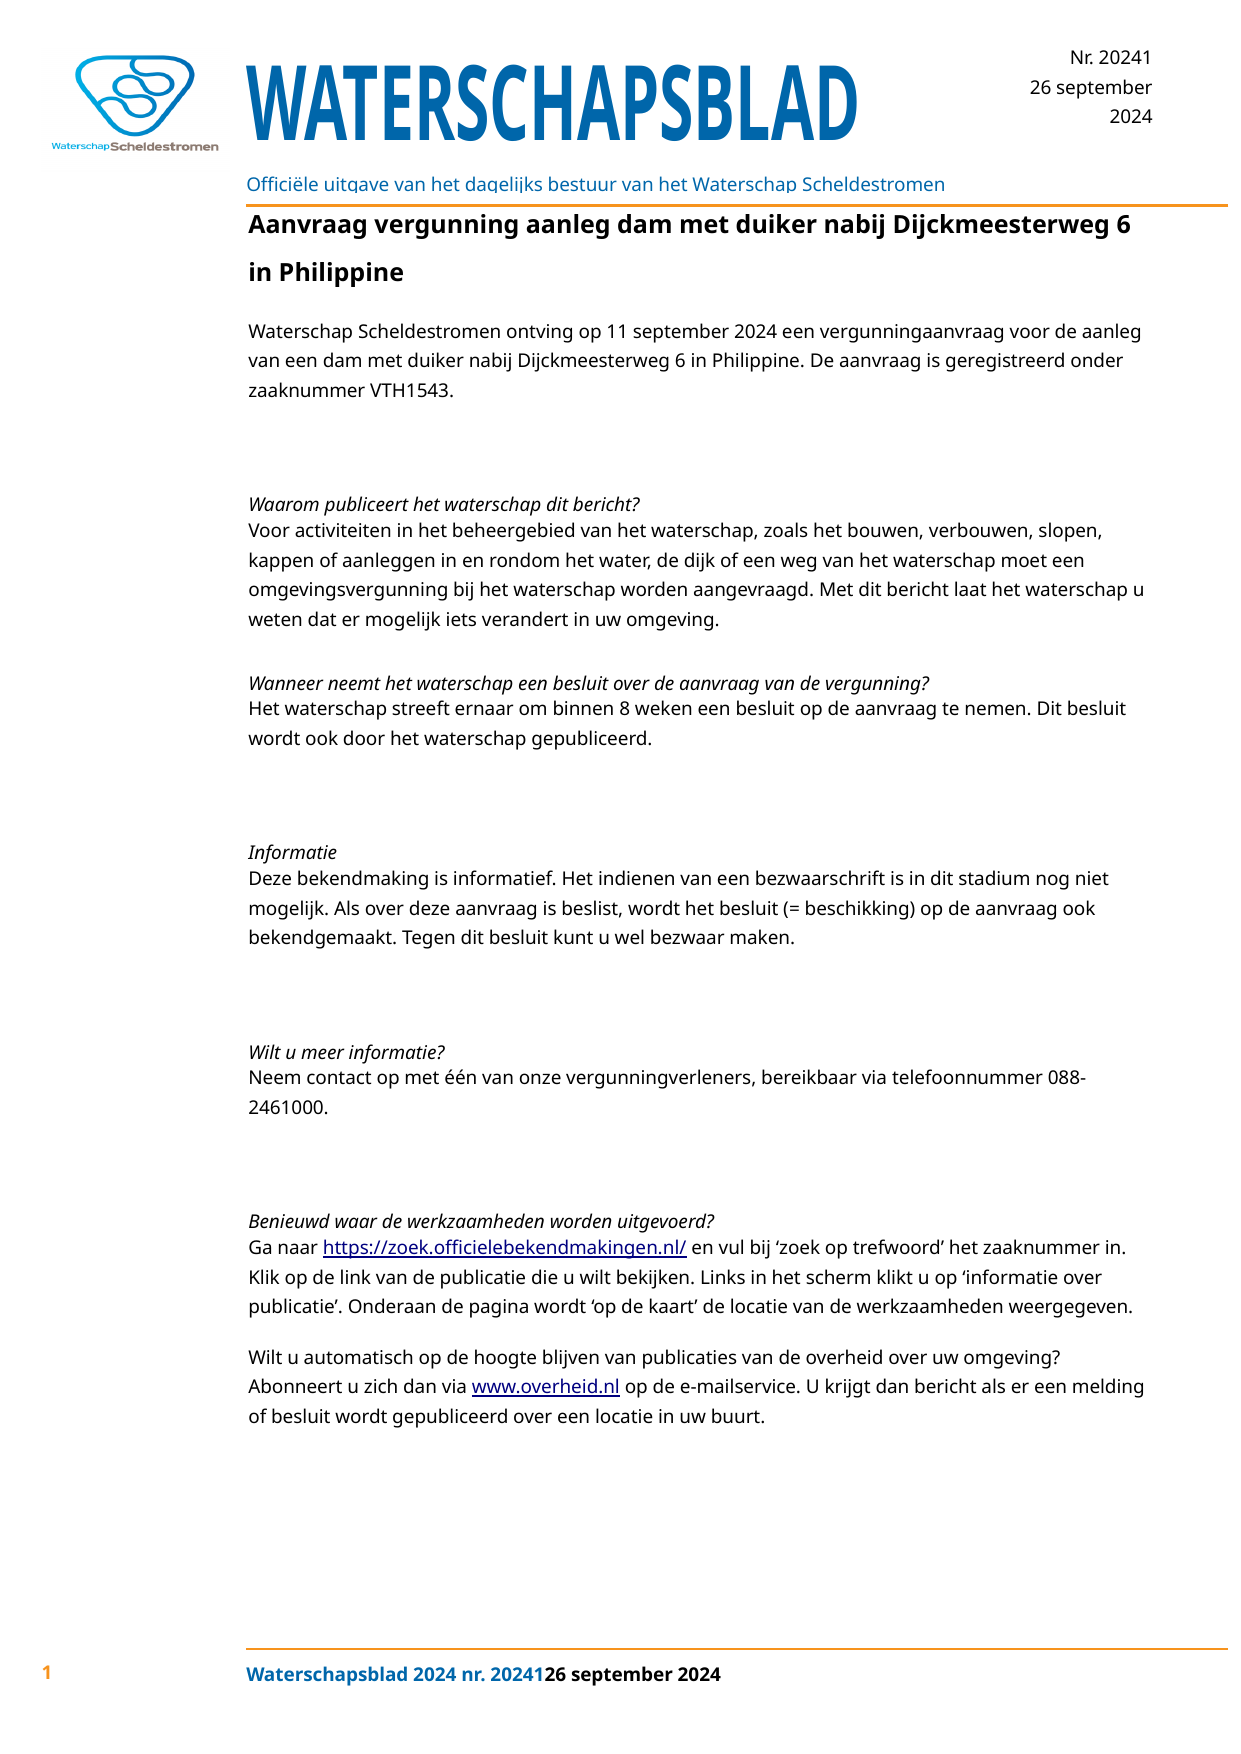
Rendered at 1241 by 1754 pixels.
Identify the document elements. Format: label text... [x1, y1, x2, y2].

text Benieuwd waar de werkzaamheden worden uitgevoerd? [248, 1208, 1152, 1234]
text Aanvraag vergunning aanleg dam met duiker nabij Dijckmeesterweg 6 in Philippine [248, 207, 1152, 288]
text Wanneer neemt het waterschap een besluit over de aanvraag van de vergunning? [248, 670, 1152, 696]
text Deze bekendmaking is informatief. Het indienen van een bezwaarschrift is in dit stadium nog niet mogelijk. Als over deze aanvraag is beslist, wordt het besluit (= beschikking) op de aanvraag ook bekendgemaakt. Tegen dit besluit kunt u wel bezwaar maken. [248, 865, 1152, 950]
text Waarom publiceert het waterschap dit bericht? [248, 491, 1152, 517]
text Wilt u meer informatie? [248, 1039, 1152, 1064]
text Waterschap Scheldestromen ontving op 11 september 2024 een vergunningaanvraag voor de aanleg van een dam met duiker nabij Dijckmeesterweg 6 in Philippine. De aanvraag is geregistreerd onder zaaknummer VTH1543. [248, 318, 1152, 403]
text Ga naar https://zoek.officielebekendmakingen.nl/ en vul bij ‘zoek op trefwoord’ het zaaknummer in. Klik op de link van de publicatie die u wilt bekijken. Links in het scherm klikt u op ‘informatie over publicatie’. Onderaan de pagina wordt ‘op de kaart’ de locatie van de werkzaamheden weergegeven. [248, 1234, 1152, 1319]
text Het waterschap streeft ernaar om binnen 8 weken een besluit op de aanvraag te nemen. Dit besluit wordt ook door het waterschap gepubliceerd. [248, 696, 1152, 751]
text Voor activiteiten in het beheergebied van het waterschap, zoals het bouwen, verbouwen, slopen, kappen of aanleggen in en rondom het water, de dijk of een weg van het waterschap moet een omgevingsvergunning bij het waterschap worden aangevraagd. Met dit bericht laat het waterschap u weten dat er mogelijk iets verandert in uw omgeving. [248, 517, 1152, 632]
picture [41, 47, 231, 172]
text Neem contact op met één van onze vergunningverleners, bereikbaar via telefoonnummer 088-2461000. [248, 1064, 1152, 1120]
text Informatie [248, 839, 1152, 865]
text Wilt u automatisch op de hoogte blijven van publicaties van de overheid over uw omgeving? Abonneert u zich dan via www.overheid.nl op de e-mailservice. U krijgt dan bericht als er een melding of besluit wordt gepubliceerd over een locatie in uw buurt. [248, 1344, 1152, 1429]
